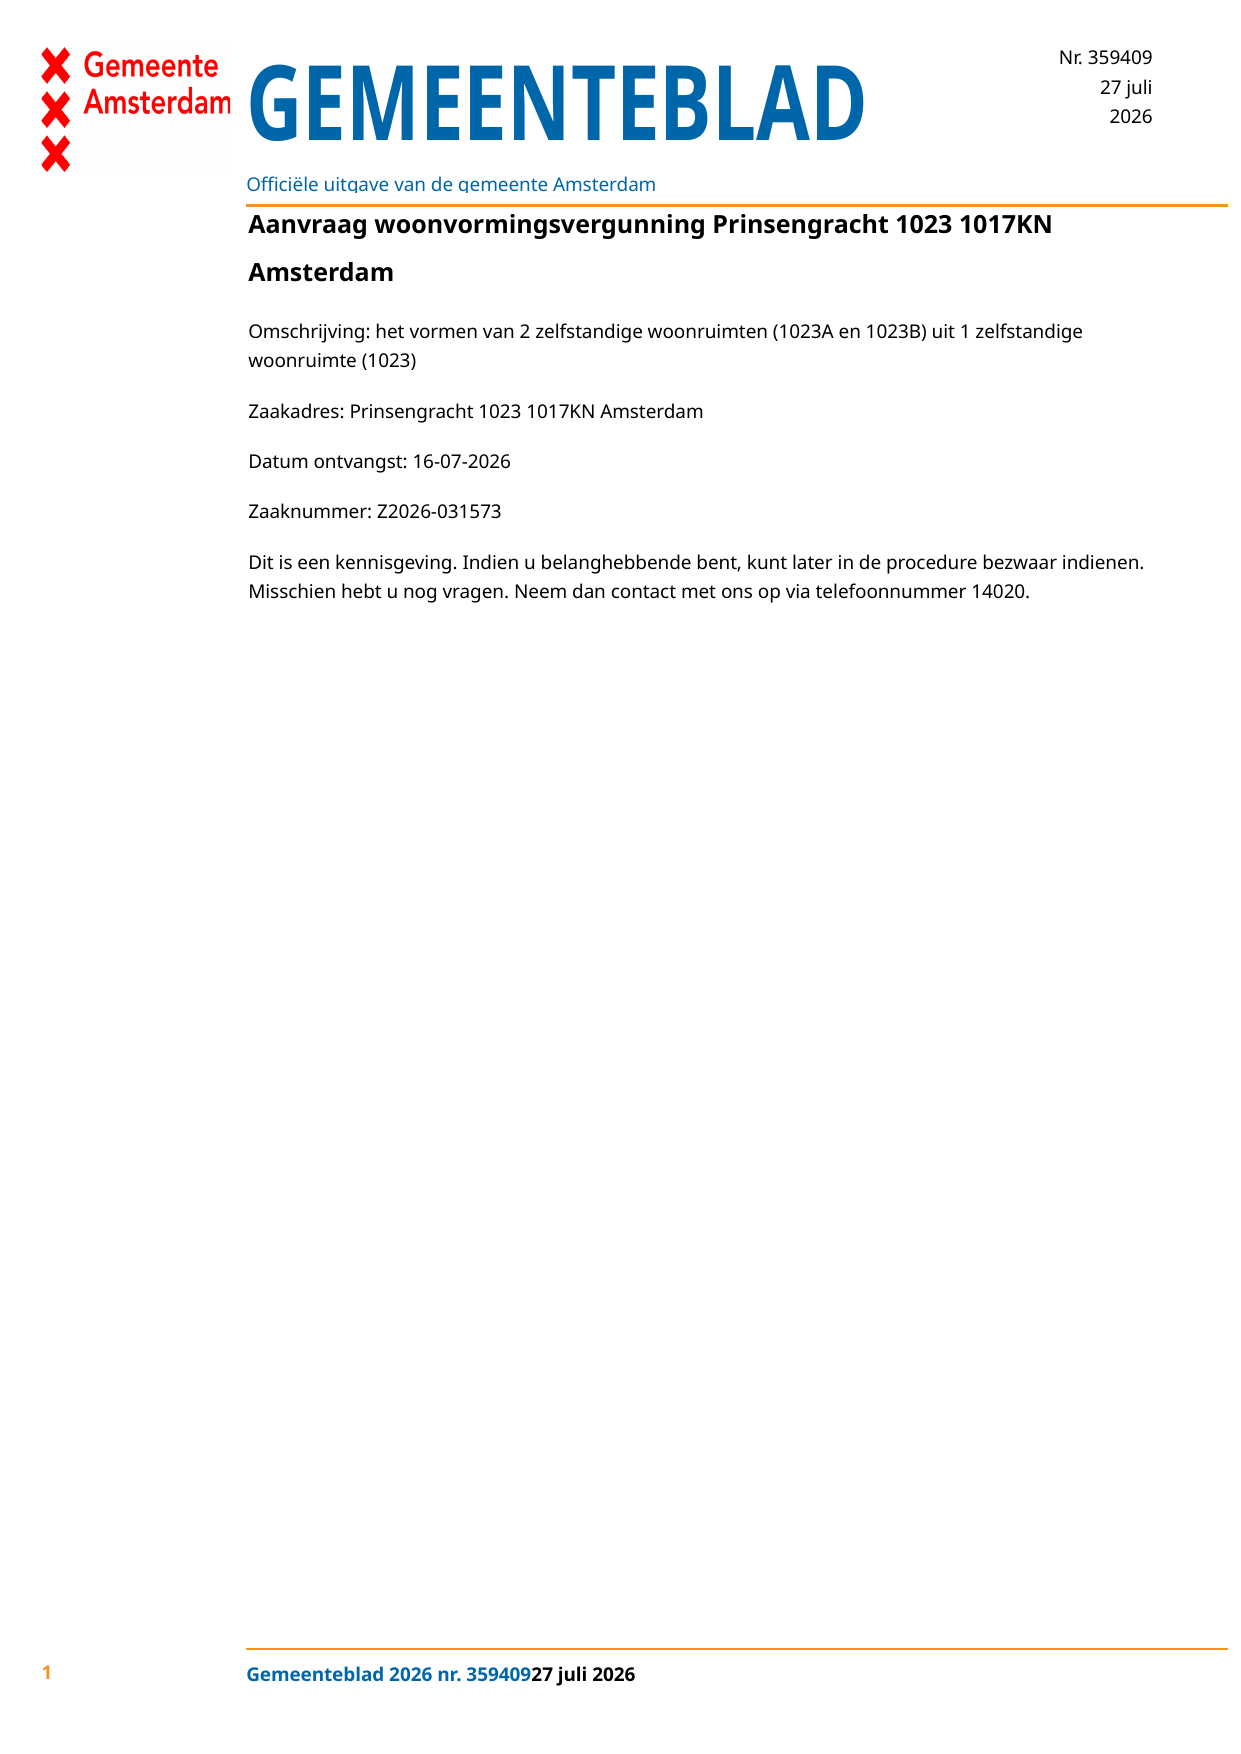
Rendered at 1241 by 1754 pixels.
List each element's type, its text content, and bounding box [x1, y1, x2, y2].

picture [41, 47, 231, 172]
text Zaakadres: Prinsengracht 1023 1017KN Amsterdam [248, 398, 1152, 424]
text Datum ontvangst: 16-07-2026 [248, 448, 1152, 474]
text Aanvraag woonvormingsvergunning Prinsengracht 1023 1017KN Amsterdam [248, 207, 1152, 288]
text Omschrijving: het vormen van 2 zelfstandige woonruimten (1023A en 1023B) uit 1 zelfstandige woonruimte (1023) [248, 318, 1152, 373]
text Zaaknummer: Z2026-031573 [248, 499, 1152, 524]
text Dit is een kennisgeving. Indien u belanghebbende bent, kunt later in de procedure bezwaar indienen. Misschien hebt u nog vragen. Neem dan contact met ons op via telefoonnummer 14020. [248, 549, 1152, 604]
